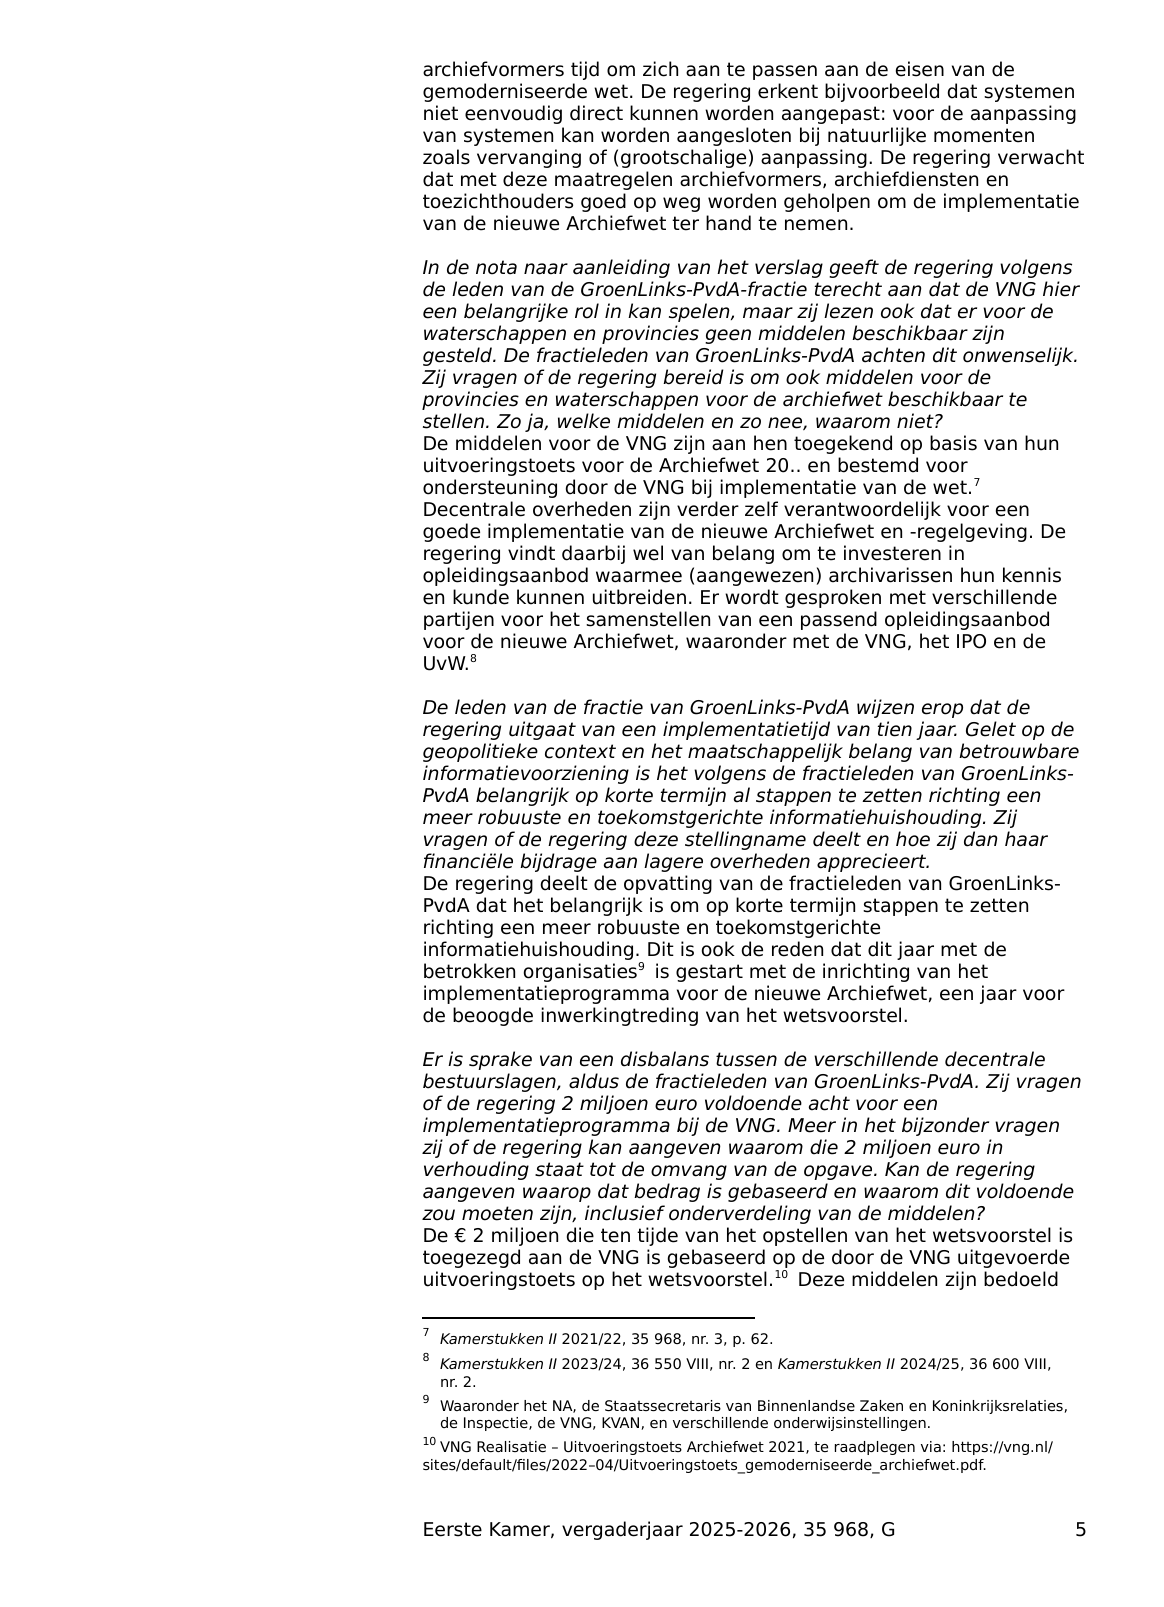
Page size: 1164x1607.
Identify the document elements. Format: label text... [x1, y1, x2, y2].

text In de nota naar aanleiding van het verslag geeft de regering volgens de leden van de GroenLinks-PvdA-fractie terecht aan dat de VNG hier een belangrijke rol in kan spelen, maar zij lezen ook dat er voor de waterschappen en provincies geen middelen beschikbaar zijn gesteld. De fractieleden van GroenLinks-PvdA achten dit onwenselijk. Zij vragen of de regering bereid is om ook middelen voor de provincies en waterschappen voor de archiefwet beschikbaar te stellen. Zo ja, welke middelen en zo nee, waarom niet? [422, 257, 1087, 433]
text De regering deelt de opvatting van de fractieleden van GroenLinks-PvdA dat het belangrijk is om op korte termijn stappen te zetten richting een meer robuuste en toekomstgerichte informatiehuishouding. Dit is ook de reden dat dit jaar met de betrokken organisaties is gestart met de inrichting van het implementatieprogramma voor de nieuwe Archiefwet, een jaar voor de beoogde inwerkingtreding van het wetsvoorstel. [422, 873, 1087, 1027]
text Kamerstukken II 2023/24, 36 550 VIII, nr. 2 en Kamerstukken II 2024/25, 36 600 VIII, nr. 2. [422, 1352, 1087, 1391]
text archiefvormers tijd om zich aan te passen aan de eisen van de gemoderniseerde wet. De regering erkent bijvoorbeeld dat systemen niet eenvoudig direct kunnen worden aangepast: voor de aanpassing van systemen kan worden aangesloten bij natuurlijke momenten zoals vervanging of (grootschalige) aanpassing. De regering verwacht dat met deze maatregelen archiefvormers, archiefdiensten en toezichthouders goed op weg worden geholpen om de implementatie van de nieuwe Archiefwet ter hand te nemen. [422, 59, 1087, 235]
text Waaronder het NA, de Staatssecretaris van Binnenlandse Zaken en Koninkrijksrelaties, de Inspectie, de VNG, KVAN, en verschillende onderwijsinstellingen. [422, 1393, 1087, 1432]
text sites/default/files/2022–04/Uitvoeringstoets_gemoderniseerde_archiefwet.pdf. [422, 1457, 1087, 1474]
text De leden van de fractie van GroenLinks-PvdA wijzen erop dat de regering uitgaat van een implementatietijd van tien jaar. Gelet op de geopolitieke context en het maatschappelijk belang van betrouwbare informatievoorziening is het volgens de fractieleden van GroenLinks-PvdA belangrijk op korte termijn al stappen te zetten richting een meer robuuste en toekomstgerichte informatiehuishouding. Zij vragen of de regering deze stellingname deelt en hoe zij dan haar financiële bijdrage aan lagere overheden apprecieert. [422, 697, 1087, 873]
text De middelen voor de VNG zijn aan hen toegekend op basis van hun uitvoeringstoets voor de Archiefwet 20.. en bestemd voor ondersteuning door de VNG bij implementatie van de wet. Decentrale overheden zijn verder zelf verantwoordelijk voor een goede implementatie van de nieuwe Archiefwet en -regelgeving. De regering vindt daarbij wel van belang om te investeren in opleidingsaanbod waarmee (aangewezen) archivarissen hun kennis en kunde kunnen uitbreiden. Er wordt gesproken met verschillende partijen voor het samenstellen van een passend opleidingsaanbod voor de nieuwe Archiefwet, waaronder met de VNG, het IPO en de UvW. [422, 433, 1087, 675]
text Er is sprake van een disbalans tussen de verschillende decentrale bestuurslagen, aldus de fractieleden van GroenLinks-PvdA. Zij vragen of de regering 2 miljoen euro voldoende acht voor een implementatieprogramma bij de VNG. Meer in het bijzonder vragen zij of de regering kan aangeven waarom die 2 miljoen euro in verhouding staat tot de omvang van de opgave. Kan de regering aangeven waarop dat bedrag is gebaseerd en waarom dit voldoende zou moeten zijn, inclusief onderverdeling van de middelen? [422, 1049, 1087, 1224]
text Kamerstukken II 2021/22, 35 968, nr. 3, p. 62. [422, 1327, 1087, 1349]
text De € 2 miljoen die ten tijde van het opstellen van het wetsvoorstel is toegezegd aan de VNG is gebaseerd op de door de VNG uitgevoerde uitvoeringstoets op het wetsvoorstel. Deze middelen zijn bedoeld [422, 1224, 1087, 1291]
text VNG Realisatie – Uitvoeringstoets Archiefwet 2021, te raadplegen via: https://vng.nl/ [422, 1435, 1087, 1457]
